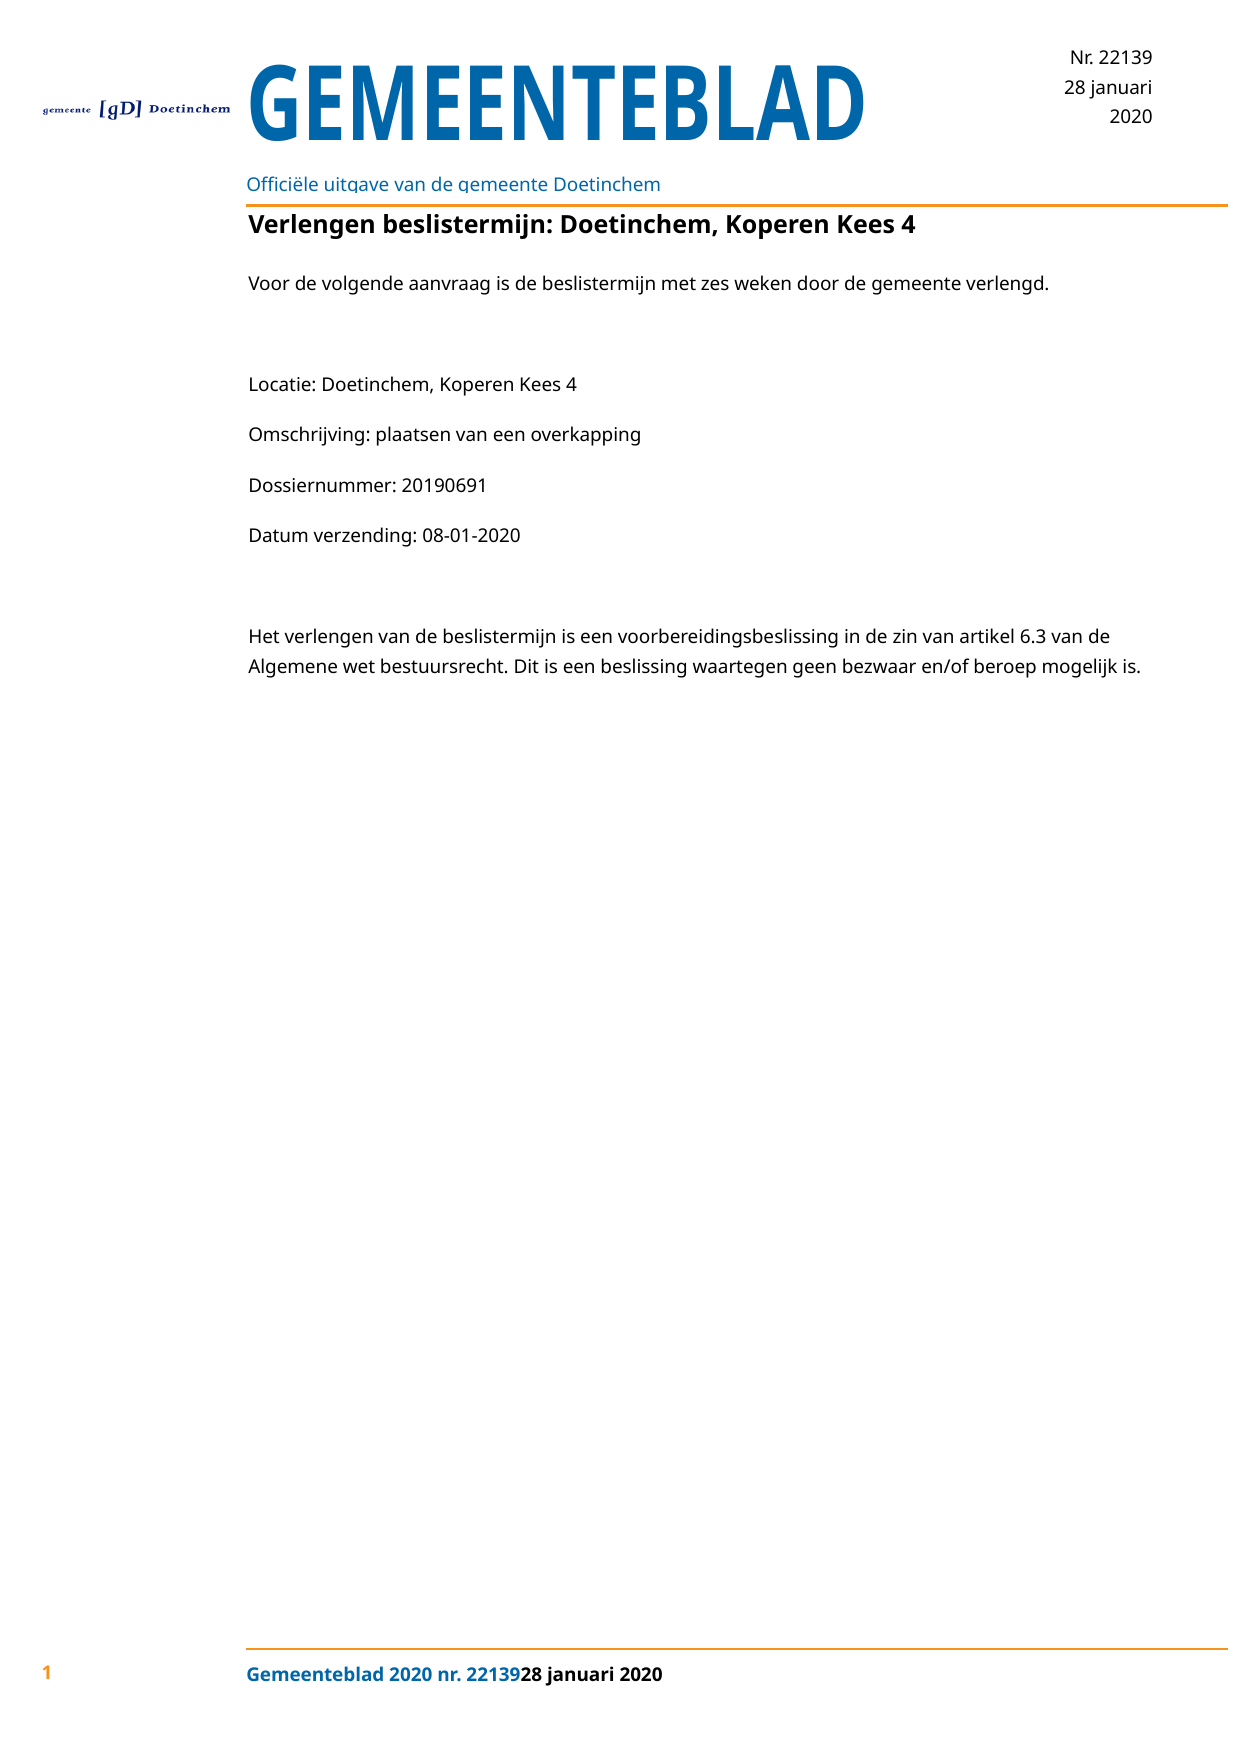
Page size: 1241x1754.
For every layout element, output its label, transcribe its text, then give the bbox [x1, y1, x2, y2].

text Het verlengen van de beslistermijn is een voorbereidingsbeslissing in de zin van artikel 6.3 van de Algemene wet bestuursrecht. Dit is een beslissing waartegen geen bezwaar en/of beroep mogelijk is. [248, 623, 1152, 678]
text Verlengen beslistermijn: Doetinchem, Koperen Kees 4 [248, 207, 1152, 241]
text Omschrijving: plaatsen van een overkapping [248, 422, 1152, 447]
text Voor de volgende aanvraag is de beslistermijn met zes weken door de gemeente verlengd. [248, 270, 1152, 296]
text Locatie: Doetinchem, Koperen Kees 4 [248, 371, 1152, 397]
text Dossiernummer: 20190691 [248, 472, 1152, 498]
text Datum verzending: 08-01-2020 [248, 522, 1152, 548]
picture [41, 47, 231, 172]
